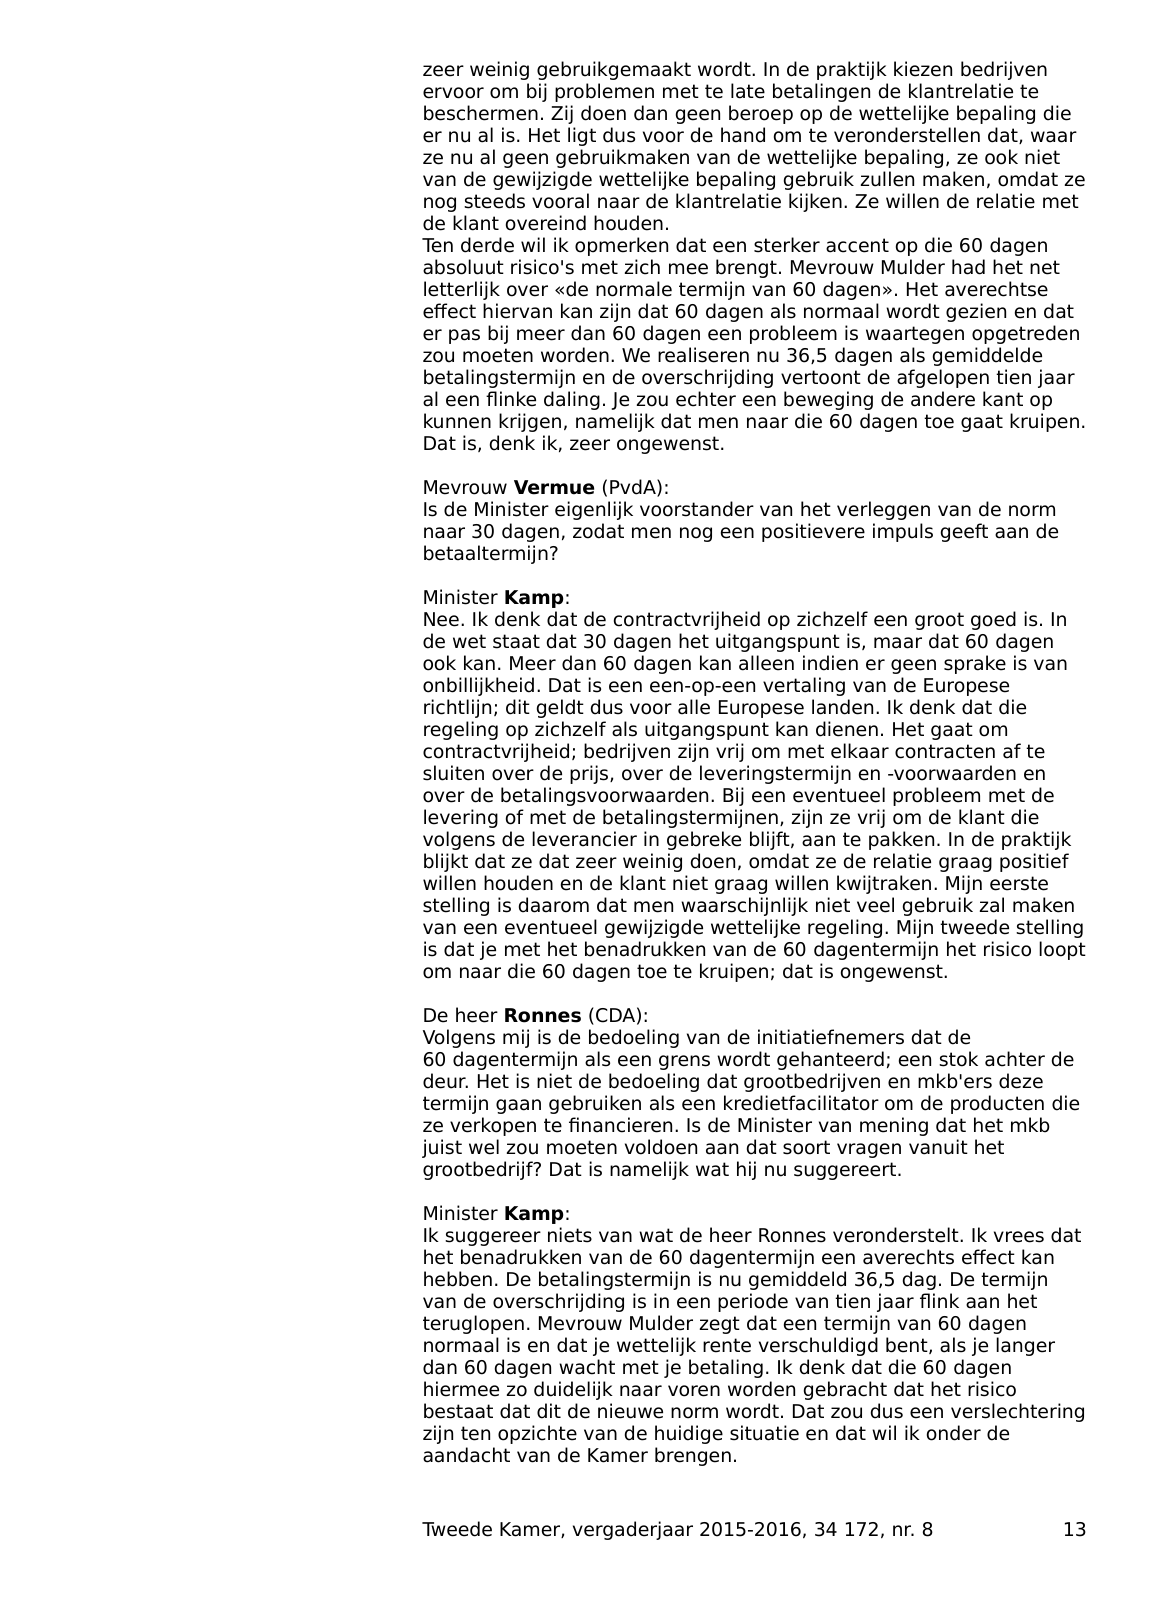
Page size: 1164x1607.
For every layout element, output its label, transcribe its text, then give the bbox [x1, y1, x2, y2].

text De heer Ronnes (CDA): [422, 1005, 1087, 1027]
text Is de Minister eigenlijk voorstander van het verleggen van de norm naar 30 dagen, zodat men nog een positievere impuls geeft aan de betaaltermijn? [422, 499, 1087, 565]
text Volgens mij is de bedoeling van de initiatiefnemers dat de 60 dagentermijn als een grens wordt gehanteerd; een stok achter de deur. Het is niet de bedoeling dat grootbedrijven en mkb'ers deze termijn gaan gebruiken als een kredietfacilitator om de producten die ze verkopen te financieren. Is de Minister van mening dat het mkb juist wel zou moeten voldoen aan dat soort vragen vanuit het grootbedrijf? Dat is namelijk wat hij nu suggereert. [422, 1027, 1087, 1181]
text zeer weinig gebruikgemaakt wordt. In de praktijk kiezen bedrijven ervoor om bij problemen met te late betalingen de klantrelatie te beschermen. Zij doen dan geen beroep op de wettelijke bepaling die er nu al is. Het ligt dus voor de hand om te veronderstellen dat, waar ze nu al geen gebruikmaken van de wettelijke bepaling, ze ook niet van de gewijzigde wettelijke bepaling gebruik zullen maken, omdat ze nog steeds vooral naar de klantrelatie kijken. Ze willen de relatie met de klant overeind houden. [422, 59, 1087, 235]
text Ik suggereer niets van wat de heer Ronnes veronderstelt. Ik vrees dat het benadrukken van de 60 dagentermijn een averechts effect kan hebben. De betalingstermijn is nu gemiddeld 36,5 dag. De termijn van de overschrijding is in een periode van tien jaar flink aan het teruglopen. Mevrouw Mulder zegt dat een termijn van 60 dagen normaal is en dat je wettelijk rente verschuldigd bent, als je langer dan 60 dagen wacht met je betaling. Ik denk dat die 60 dagen hiermee zo duidelijk naar voren worden gebracht dat het risico bestaat dat dit de nieuwe norm wordt. Dat zou dus een verslechtering zijn ten opzichte van de huidige situatie en dat wil ik onder de aandacht van de Kamer brengen. [422, 1225, 1087, 1467]
text Ten derde wil ik opmerken dat een sterker accent op die 60 dagen absoluut risico's met zich mee brengt. Mevrouw Mulder had het net letterlijk over «de normale termijn van 60 dagen». Het averechtse effect hiervan kan zijn dat 60 dagen als normaal wordt gezien en dat er pas bij meer dan 60 dagen een probleem is waartegen opgetreden zou moeten worden. We realiseren nu 36,5 dagen als gemiddelde betalingstermijn en de overschrijding vertoont de afgelopen tien jaar al een flinke daling. Je zou echter een beweging de andere kant op kunnen krijgen, namelijk dat men naar die 60 dagen toe gaat kruipen. Dat is, denk ik, zeer ongewenst. [422, 235, 1087, 455]
text Minister Kamp: [422, 1203, 1087, 1225]
text Mevrouw Vermue (PvdA): [422, 477, 1087, 499]
text Minister Kamp: [422, 587, 1087, 609]
text Nee. Ik denk dat de contractvrijheid op zichzelf een groot goed is. In de wet staat dat 30 dagen het uitgangspunt is, maar dat 60 dagen ook kan. Meer dan 60 dagen kan alleen indien er geen sprake is van onbillijkheid. Dat is een een-op-een vertaling van de Europese richtlijn; dit geldt dus voor alle Europese landen. Ik denk dat die regeling op zichzelf als uitgangspunt kan dienen. Het gaat om contractvrijheid; bedrijven zijn vrij om met elkaar contracten af te sluiten over de prijs, over de leveringstermijn en -voorwaarden en over de betalingsvoorwaarden. Bij een eventueel probleem met de levering of met de betalingstermijnen, zijn ze vrij om de klant die volgens de leverancier in gebreke blijft, aan te pakken. In de praktijk blijkt dat ze dat zeer weinig doen, omdat ze de relatie graag positief willen houden en de klant niet graag willen kwijtraken. Mijn eerste stelling is daarom dat men waarschijnlijk niet veel gebruik zal maken van een eventueel gewijzigde wettelijke regeling. Mijn tweede stelling is dat je met het benadrukken van de 60 dagentermijn het risico loopt om naar die 60 dagen toe te kruipen; dat is ongewenst. [422, 609, 1087, 983]
